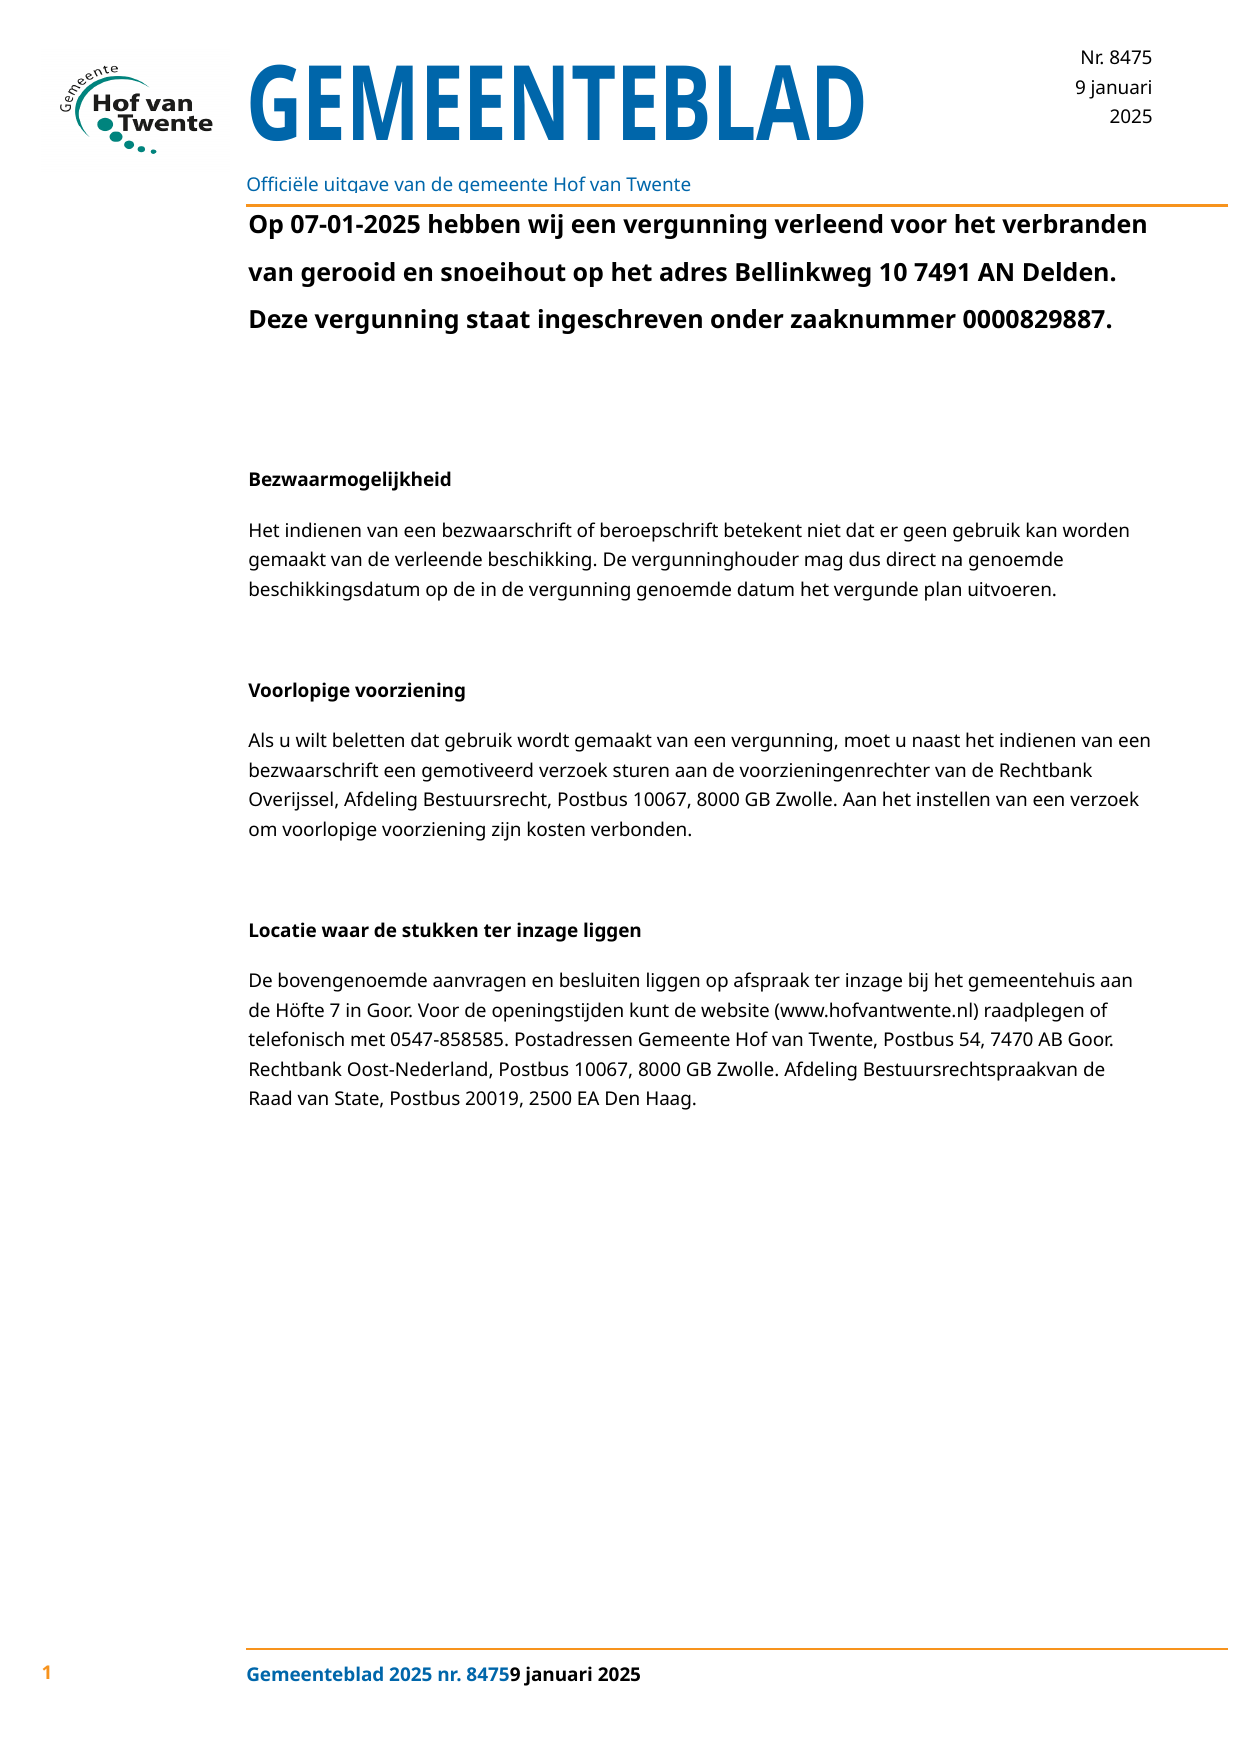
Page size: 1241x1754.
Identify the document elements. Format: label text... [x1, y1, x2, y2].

text Op 07-01-2025 hebben wij een vergunning verleend voor het verbranden van gerooid en snoeihout op het adres Bellinkweg 10 7491 AN Delden. Deze vergunning staat ingeschreven onder zaaknummer 0000829887. [248, 207, 1152, 336]
text Voorlopige voorziening [248, 677, 1152, 702]
text Locatie waar de stukken ter inzage liggen [248, 917, 1152, 942]
text Het indienen van een bezwaarschrift of beroepschrift betekent niet dat er geen gebruik kan worden gemaakt van de verleende beschikking. De vergunninghouder mag dus direct na genoemde beschikkingsdatum op de in de vergunning genoemde datum het vergunde plan uitvoeren. [248, 517, 1152, 602]
text De bovengenoemde aanvragen en besluiten liggen op afspraak ter inzage bij het gemeentehuis aan de Höfte 7 in Goor. Voor de openingstijden kunt de website (www.hofvantwente.nl) raadplegen of telefonisch met 0547-858585. Postadressen Gemeente Hof van Twente, Postbus 54, 7470 AB Goor. Rechtbank Oost-Nederland, Postbus 10067, 8000 GB Zwolle. Afdeling Bestuursrechtspraakvan de Raad van State, Postbus 20019, 2500 EA Den Haag. [248, 967, 1152, 1111]
text Als u wilt beletten dat gebruik wordt gemaakt van een vergunning, moet u naast het indienen van een bezwaarschrift een gemotiveerd verzoek sturen aan de voorzieningenrechter van de Rechtbank Overijssel, Afdeling Bestuursrecht, Postbus 10067, 8000 GB Zwolle. Aan het instellen van een verzoek om voorlopige voorziening zijn kosten verbonden. [248, 727, 1152, 842]
text Bezwaarmogelijkheid [248, 466, 1152, 492]
picture [41, 47, 231, 172]
